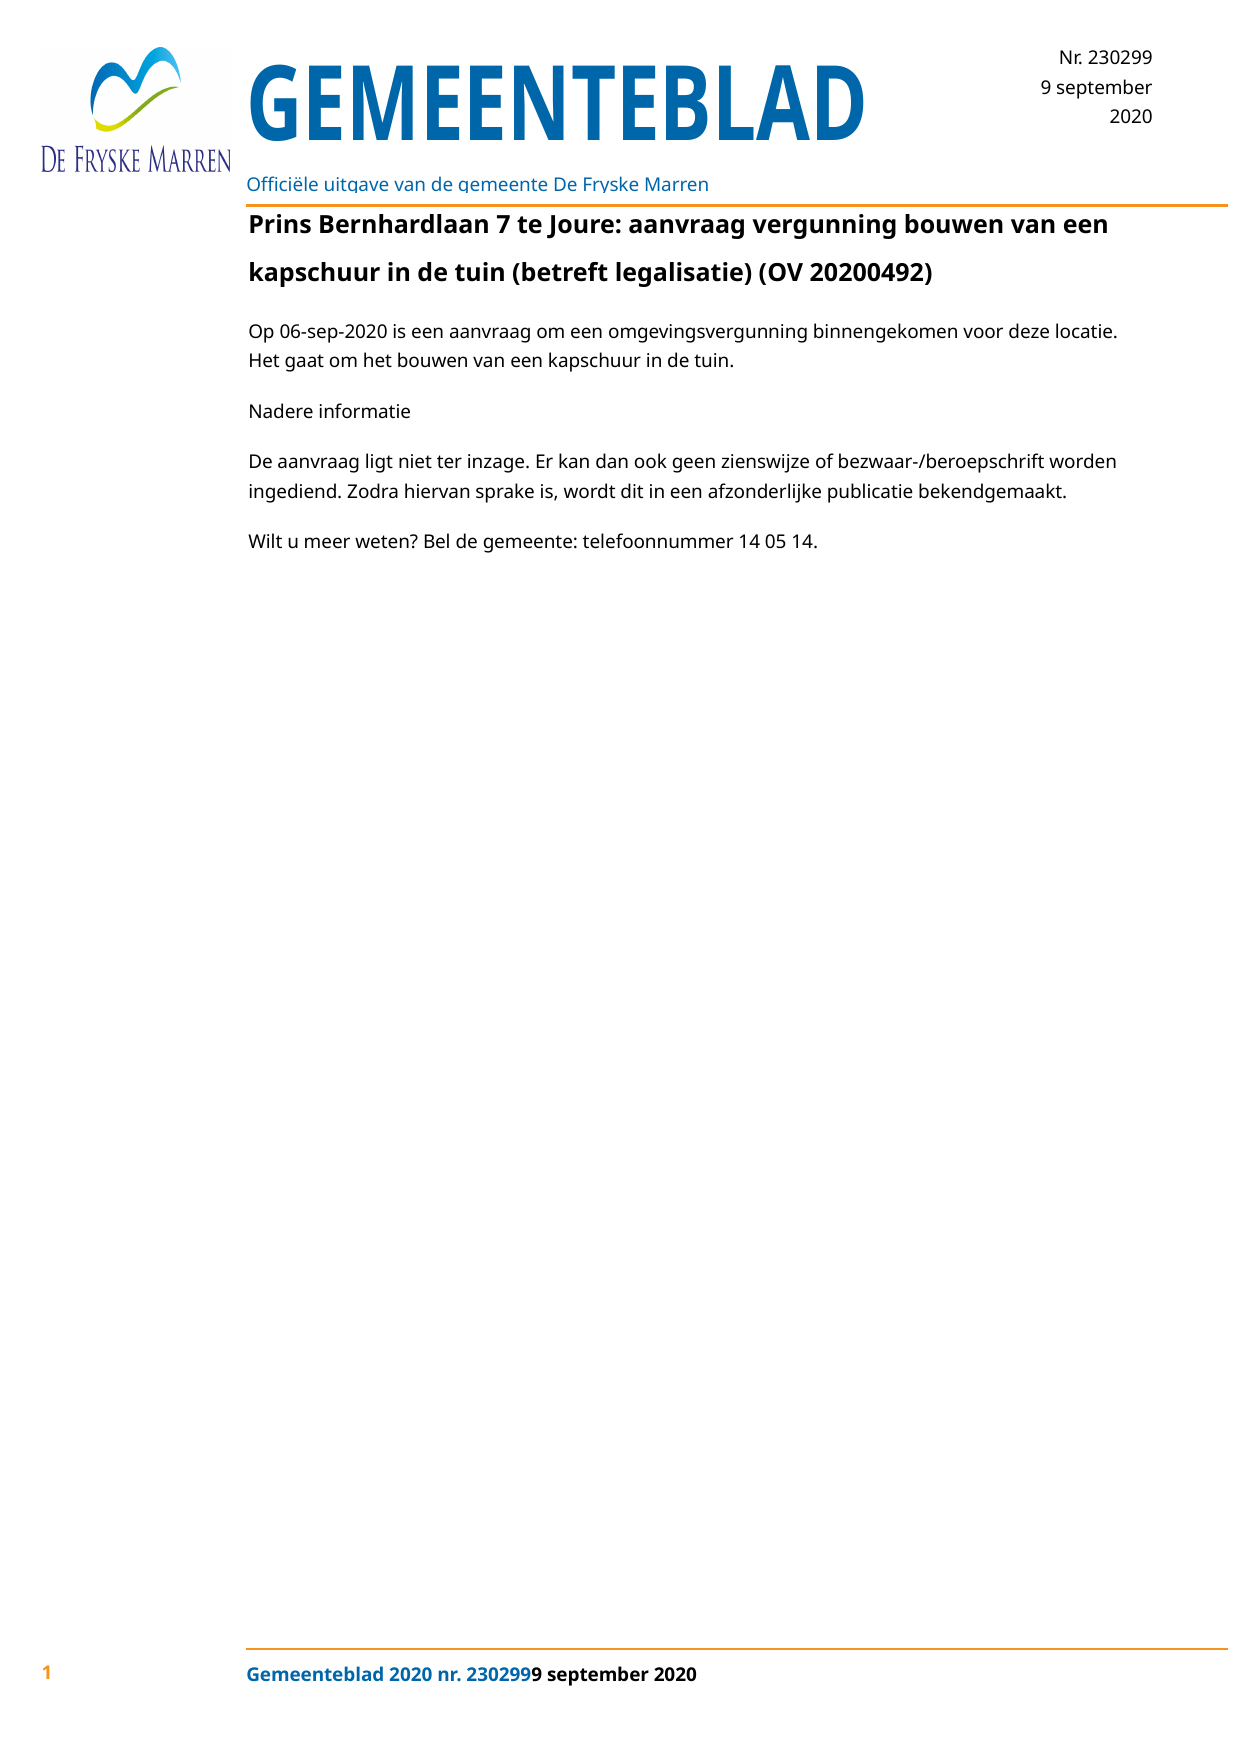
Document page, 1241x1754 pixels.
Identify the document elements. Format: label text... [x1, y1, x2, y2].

text De aanvraag ligt niet ter inzage. Er kan dan ook geen zienswijze of bezwaar-/beroepschrift worden ingediend. Zodra hiervan sprake is, wordt dit in een afzonderlijke publicatie bekendgemaakt. [248, 448, 1152, 504]
text Op 06-sep-2020 is een aanvraag om een omgevingsvergunning binnengekomen voor deze locatie. Het gaat om het bouwen van een kapschuur in de tuin. [248, 318, 1152, 373]
picture [41, 47, 231, 172]
text Wilt u meer weten? Bel de gemeente: telefoonnummer 14 05 14. [248, 528, 1152, 554]
text Prins Bernhardlaan 7 te Joure: aanvraag vergunning bouwen van een kapschuur in de tuin (betreft legalisatie) (OV 20200492) [248, 207, 1152, 288]
text Nadere informatie [248, 398, 1152, 424]
